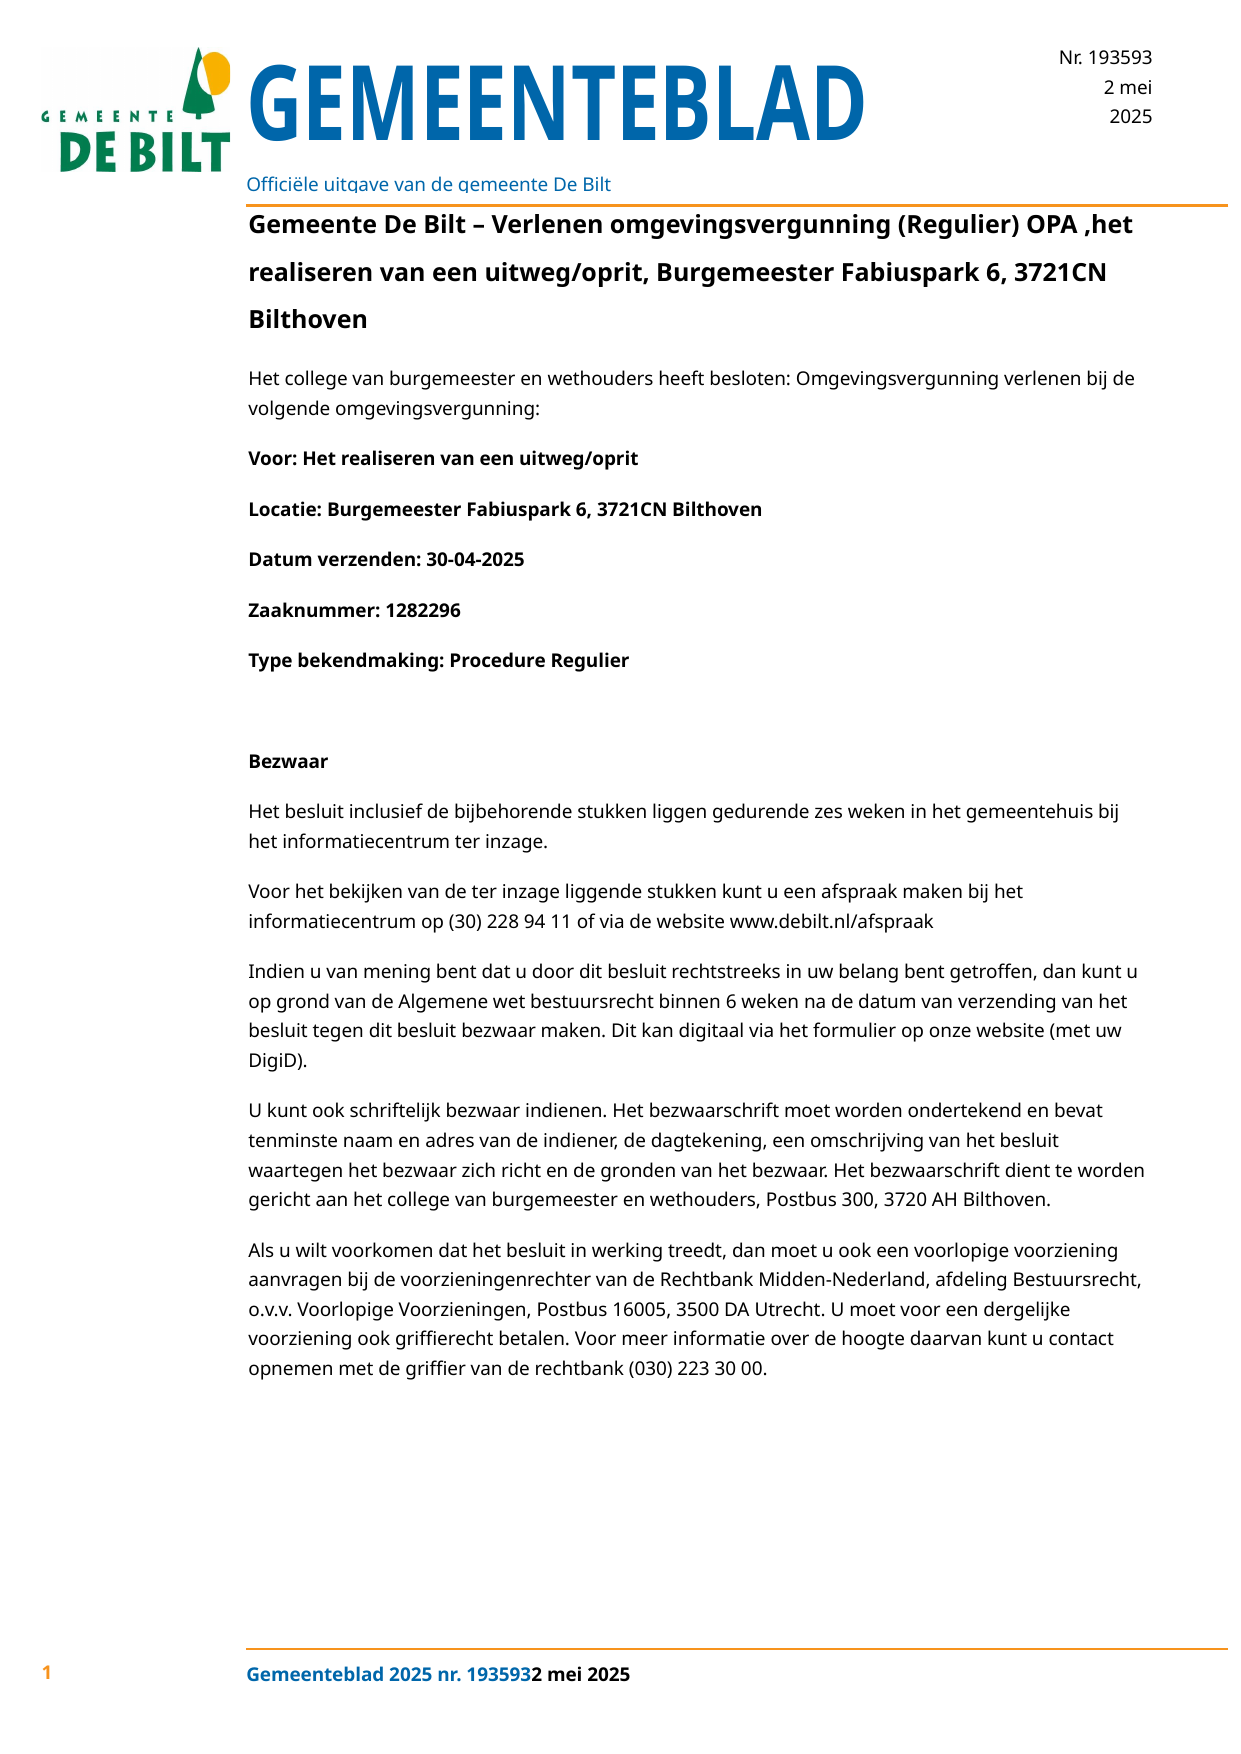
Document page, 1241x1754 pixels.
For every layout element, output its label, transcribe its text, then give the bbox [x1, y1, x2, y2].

text Indien u van mening bent dat u door dit besluit rechtstreeks in uw belang bent getroffen, dan kunt u op grond van de Algemene wet bestuursrecht binnen 6 weken na de datum van verzending van het besluit tegen dit besluit bezwaar maken. Dit kan digitaal via het formulier op onze website (met uw DigiD). [248, 958, 1152, 1073]
text Het besluit inclusief de bijbehorende stukken liggen gedurende zes weken in het gemeentehuis bij het informatiecentrum ter inzage. [248, 798, 1152, 854]
text Bezwaar [248, 748, 1152, 774]
text U kunt ook schriftelijk bezwaar indienen. Het bezwaarschrift moet worden ondertekend en bevat tenminste naam en adres van de indiener, de dagtekening, een omschrijving van het besluit waartegen het bezwaar zich richt en de gronden van het bezwaar. Het bezwaarschrift dient te worden gericht aan het college van burgemeester en wethouders, Postbus 300, 3720 AH Bilthoven. [248, 1098, 1152, 1212]
text Gemeente De Bilt – Verlenen omgevingsvergunning (Regulier) OPA ,het realiseren van een uitweg/oprit, Burgemeester Fabiuspark 6, 3721CN Bilthoven [248, 207, 1152, 336]
text Als u wilt voorkomen dat het besluit in werking treedt, dan moet u ook een voorlopige voorziening aanvragen bij de voorzieningenrechter van de Rechtbank Midden-Nederland, afdeling Bestuursrecht, o.v.v. Voorlopige Voorzieningen, Postbus 16005, 3500 DA Utrecht. U moet voor een dergelijke voorziening ook griffierecht betalen. Voor meer informatie over de hoogte daarvan kunt u contact opnemen met de griffier van de rechtbank (030) 223 30 00. [248, 1237, 1152, 1381]
text Het college van burgemeester en wethouders heeft besloten: Omgevingsvergunning verlenen bij de volgende omgevingsvergunning: [248, 366, 1152, 421]
text Zaaknummer: 1282296 [248, 597, 1152, 622]
text Type bekendmaking: Procedure Regulier [248, 647, 1152, 673]
text Locatie: Burgemeester Fabiuspark 6, 3721CN Bilthoven [248, 496, 1152, 522]
picture [41, 47, 231, 172]
text Datum verzenden: 30-04-2025 [248, 546, 1152, 572]
text Voor het bekijken van de ter inzage liggende stukken kunt u een afspraak maken bij het informatiecentrum op (30) 228 94 11 of via de website www.debilt.nl/afspraak [248, 878, 1152, 934]
text Voor: Het realiseren van een uitweg/oprit [248, 446, 1152, 471]
